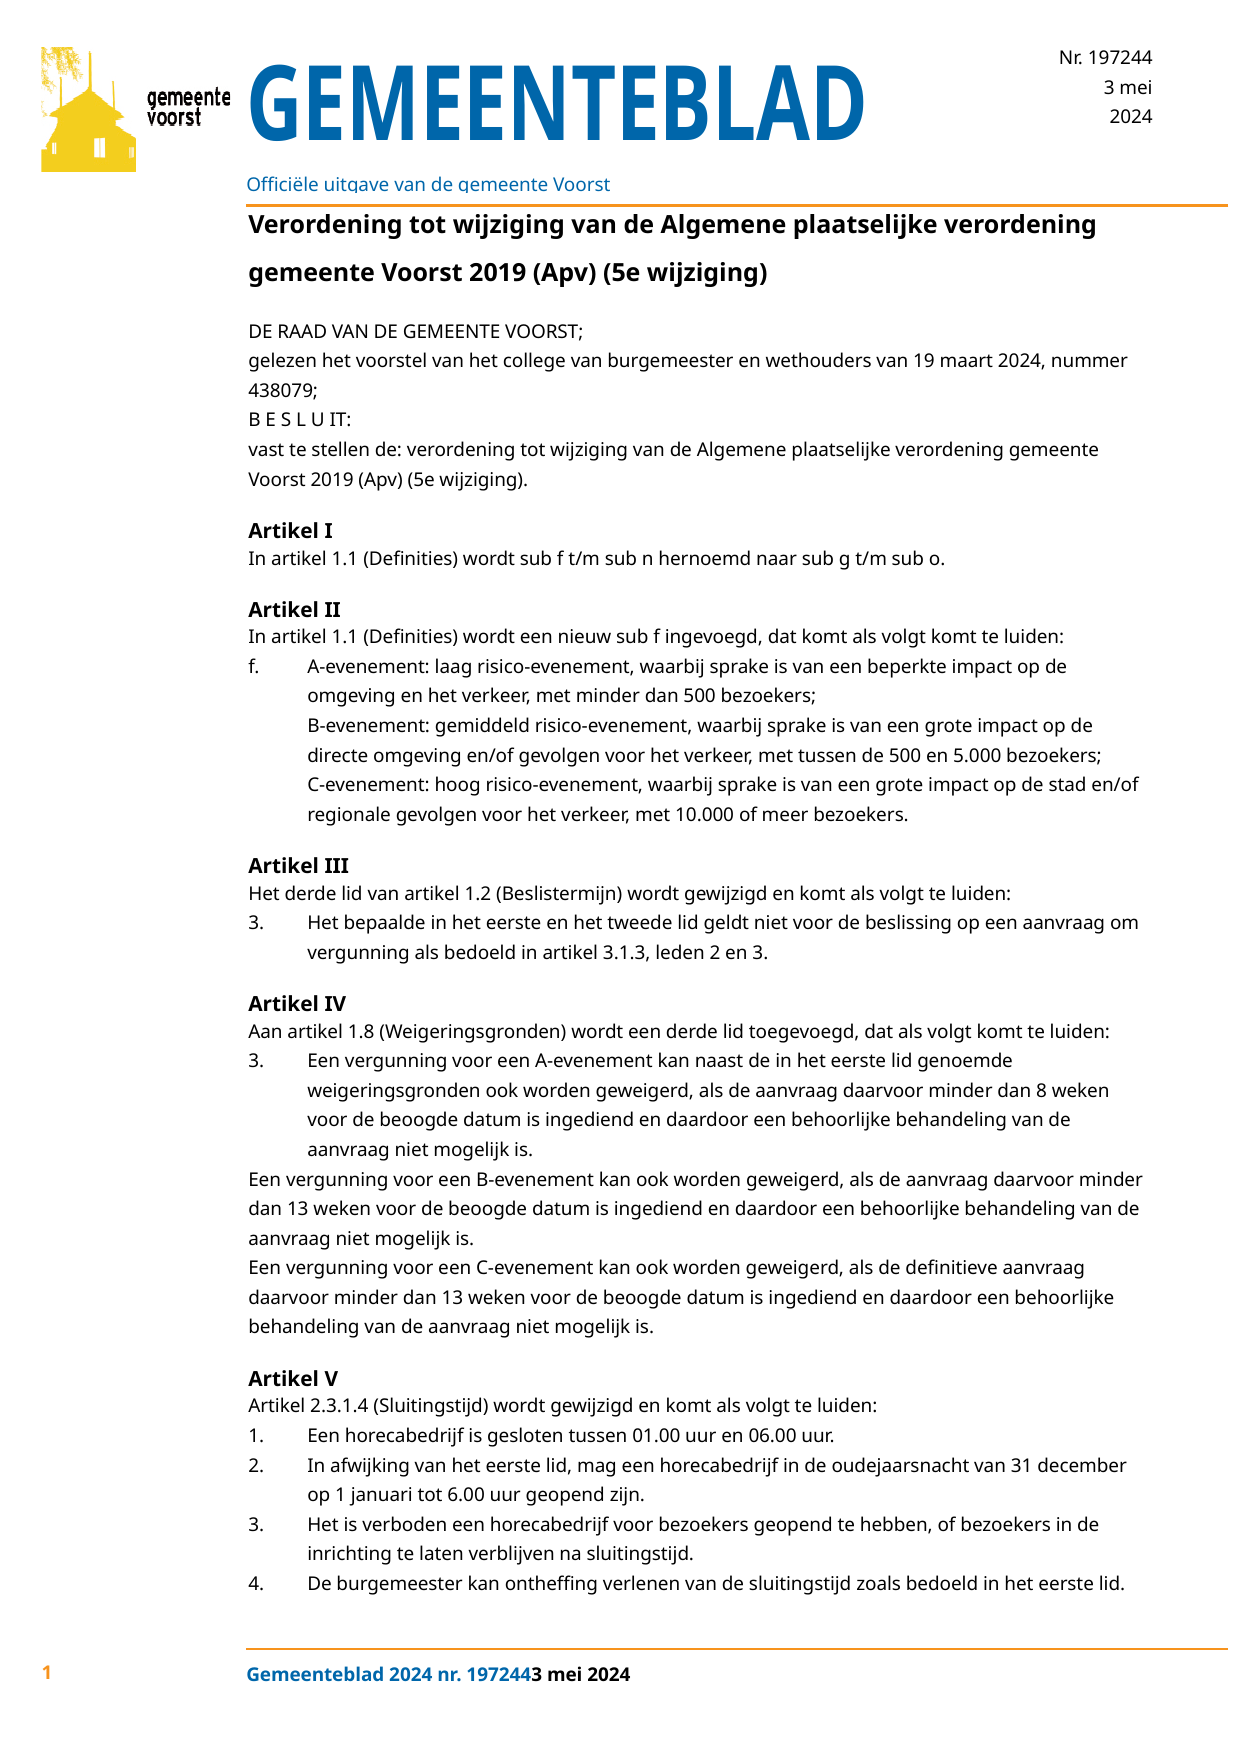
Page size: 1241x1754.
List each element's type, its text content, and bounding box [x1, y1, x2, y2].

text Artikel V [248, 1364, 1152, 1393]
text Artikel III [248, 851, 1152, 880]
picture [41, 47, 231, 172]
text In artikel 1.1 (Definities) wordt een nieuw sub f ingevoegd, dat komt als volgt komt te luiden: [248, 623, 1152, 649]
text Verordening tot wijziging van de Algemene plaatselijke verordening gemeente Voorst 2019 (Apv) (5e wijziging) [248, 207, 1152, 288]
list De burgemeester kan ontheffing verlenen van de sluitingstijd zoals bedoeld in het eerste lid. [248, 1570, 1152, 1596]
list B-evenement: gemiddeld risico-evenement, waarbij sprake is van een grote impact op de directe omgeving en/of gevolgen voor het verkeer, met tussen de 500 en 5.000 bezoekers; [248, 712, 1152, 768]
text Artikel II [248, 595, 1152, 623]
list Het is verboden een horecabedrijf voor bezoekers geopend te hebben, of bezoekers in de inrichting te laten verblijven na sluitingstijd. [248, 1511, 1152, 1566]
list Het bepaalde in het eerste en het tweede lid geldt niet voor de beslissing op een aanvraag om vergunning als bedoeld in artikel 3.1.3, leden 2 en 3. [248, 909, 1152, 965]
text Een vergunning voor een B-evenement kan ook worden geweigerd, als de aanvraag daarvoor minder dan 13 weken voor de beoogde datum is ingediend en daardoor een behoorlijke behandeling van de aanvraag niet mogelijk is. [248, 1166, 1152, 1251]
text DE RAAD VAN DE GEMEENTE VOORST; [248, 318, 1152, 344]
list A-evenement: laag risico-evenement, waarbij sprake is van een beperkte impact op de omgeving en het verkeer, met minder dan 500 bezoekers; [248, 653, 1152, 708]
list C-evenement: hoog risico-evenement, waarbij sprake is van een grote impact op de stad en/of regionale gevolgen voor het verkeer, met 10.000 of meer bezoekers. [248, 771, 1152, 827]
text In artikel 1.1 (Definities) wordt sub f t/m sub n hernoemd naar sub g t/m sub o. [248, 545, 1152, 570]
text Aan artikel 1.8 (Weigeringsgronden) wordt een derde lid toegevoegd, dat als volgt komt te luiden: [248, 1018, 1152, 1044]
list Een horecabedrijf is gesloten tussen 01.00 uur en 06.00 uur. [248, 1422, 1152, 1448]
text gelezen het voorstel van het college van burgemeester en wethouders van 19 maart 2024, nummer 438079; [248, 347, 1152, 403]
text Artikel 2.3.1.4 (Sluitingstijd) wordt gewijzigd en komt als volgt te luiden: [248, 1393, 1152, 1418]
text Artikel IV [248, 989, 1152, 1018]
list Een vergunning voor een A-evenement kan naast de in het eerste lid genoemde weigeringsgronden ook worden geweigerd, als de aanvraag daarvoor minder dan 8 weken voor de beoogde datum is ingediend en daardoor een behoorlijke behandeling van de aanvraag niet mogelijk is. [248, 1047, 1152, 1162]
text Een vergunning voor een C-evenement kan ook worden geweigerd, als de definitieve aanvraag daarvoor minder dan 13 weken voor de beoogde datum is ingediend en daardoor een behoorlijke behandeling van de aanvraag niet mogelijk is. [248, 1254, 1152, 1339]
text Artikel I [248, 516, 1152, 545]
text Het derde lid van artikel 1.2 (Beslistermijn) wordt gewijzigd en komt als volgt te luiden: [248, 880, 1152, 906]
text B E S L U IT: [248, 407, 1152, 432]
list In afwijking van het eerste lid, mag een horecabedrijf in de oudejaarsnacht van 31 december op 1 januari tot 6.00 uur geopend zijn. [248, 1452, 1152, 1507]
text vast te stellen de: verordening tot wijziging van de Algemene plaatselijke verordening gemeente Voorst 2019 (Apv) (5e wijziging). [248, 436, 1152, 492]
